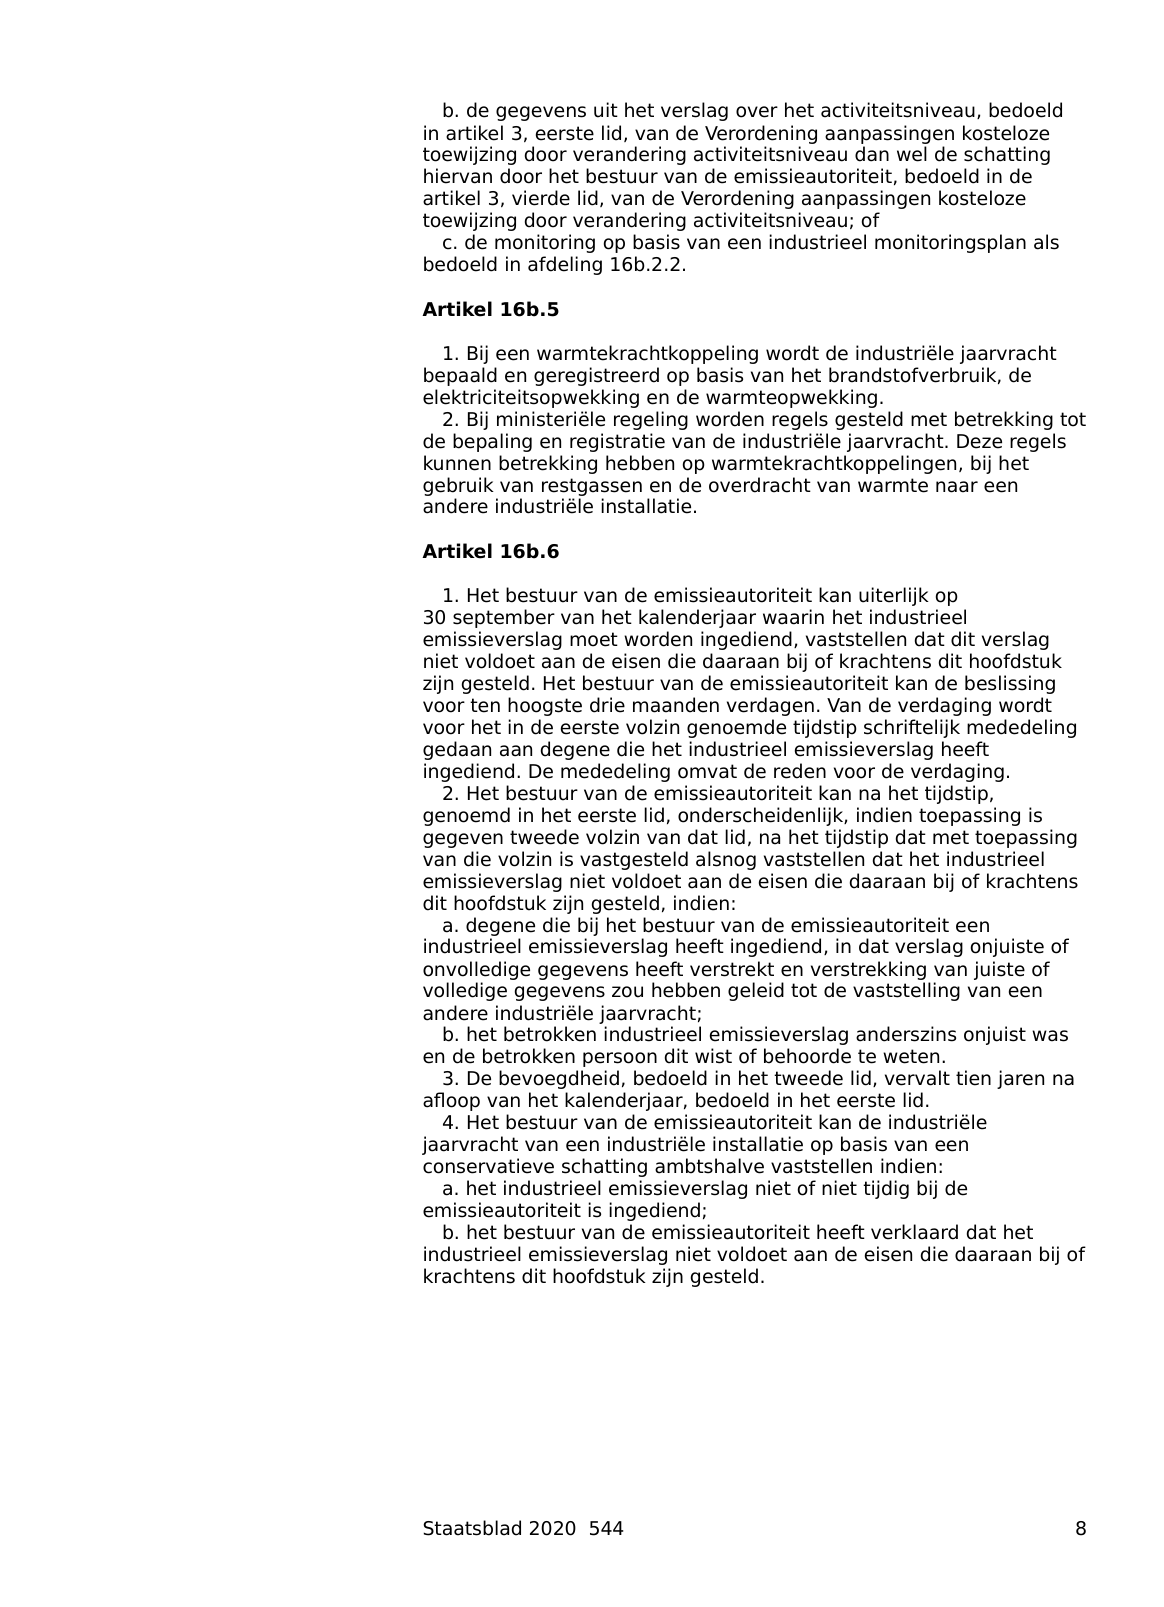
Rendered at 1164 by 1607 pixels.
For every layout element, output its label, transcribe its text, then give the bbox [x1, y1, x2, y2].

text 1. Bij een warmtekrachtkoppeling wordt de industriële jaarvracht bepaald en geregistreerd op basis van het brandstofverbruik, de elektriciteitsopwekking en de warmteopwekking. [422, 343, 1087, 408]
text c. de monitoring op basis van een industrieel monitoringsplan als bedoeld in afdeling 16b.2.2. [422, 232, 1087, 276]
text a. degene die bij het bestuur van de emissieautoriteit een industrieel emissieverslag heeft ingediend, in dat verslag onjuiste of onvolledige gegevens heeft verstrekt en verstrekking van juiste of volledige gegevens zou hebben geleid tot de vaststelling van een andere industriële jaarvracht; [422, 914, 1087, 1024]
text 4. Het bestuur van de emissieautoriteit kan de industriële jaarvracht van een industriële installatie op basis van een conservatieve schatting ambtshalve vaststellen indien: [422, 1112, 1087, 1178]
subtitle Artikel 16b.5 [422, 298, 1087, 320]
text 2. Het bestuur van de emissieautoriteit kan na het tijdstip, genoemd in het eerste lid, onderscheidenlijk, indien toepassing is gegeven tweede volzin van dat lid, na het tijdstip dat met toepassing van die volzin is vastgesteld alsnog vaststellen dat het industrieel emissieverslag niet voldoet aan de eisen die daaraan bij of krachtens dit hoofdstuk zijn gesteld, indien: [422, 783, 1087, 914]
text b. het betrokken industrieel emissieverslag anderszins onjuist was en de betrokken persoon dit wist of behoorde te weten. [422, 1024, 1087, 1068]
text a. het industrieel emissieverslag niet of niet tijdig bij de emissieautoriteit is ingediend; [422, 1178, 1087, 1222]
text 2. Bij ministeriële regeling worden regels gesteld met betrekking tot de bepaling en registratie van de industriële jaarvracht. Deze regels kunnen betrekking hebben op warmtekrachtkoppelingen, bij het gebruik van restgassen en de overdracht van warmte naar een andere industriële installatie. [422, 408, 1087, 518]
subtitle Artikel 16b.6 [422, 541, 1087, 563]
text b. de gegevens uit het verslag over het activiteitsniveau, bedoeld in artikel 3, eerste lid, van de Verordening aanpassingen kosteloze toewijzing door verandering activiteitsniveau dan wel de schatting hiervan door het bestuur van de emissieautoriteit, bedoeld in de artikel 3, vierde lid, van de Verordening aanpassingen kosteloze toewijzing door verandering activiteitsniveau; of [422, 100, 1087, 232]
text 1. Het bestuur van de emissieautoriteit kan uiterlijk op 30 september van het kalenderjaar waarin het industrieel emissieverslag moet worden ingediend, vaststellen dat dit verslag niet voldoet aan de eisen die daaraan bij of krachtens dit hoofdstuk zijn gesteld. Het bestuur van de emissieautoriteit kan de beslissing voor ten hoogste drie maanden verdagen. Van de verdaging wordt voor het in de eerste volzin genoemde tijdstip schriftelijk mededeling gedaan aan degene die het industrieel emissieverslag heeft ingediend. De mededeling omvat de reden voor de verdaging. [422, 585, 1087, 783]
text 3. De bevoegdheid, bedoeld in het tweede lid, vervalt tien jaren na afloop van het kalenderjaar, bedoeld in het eerste lid. [422, 1068, 1087, 1112]
text b. het bestuur van de emissieautoriteit heeft verklaard dat het industrieel emissieverslag niet voldoet aan de eisen die daaraan bij of krachtens dit hoofdstuk zijn gesteld. [422, 1222, 1087, 1288]
